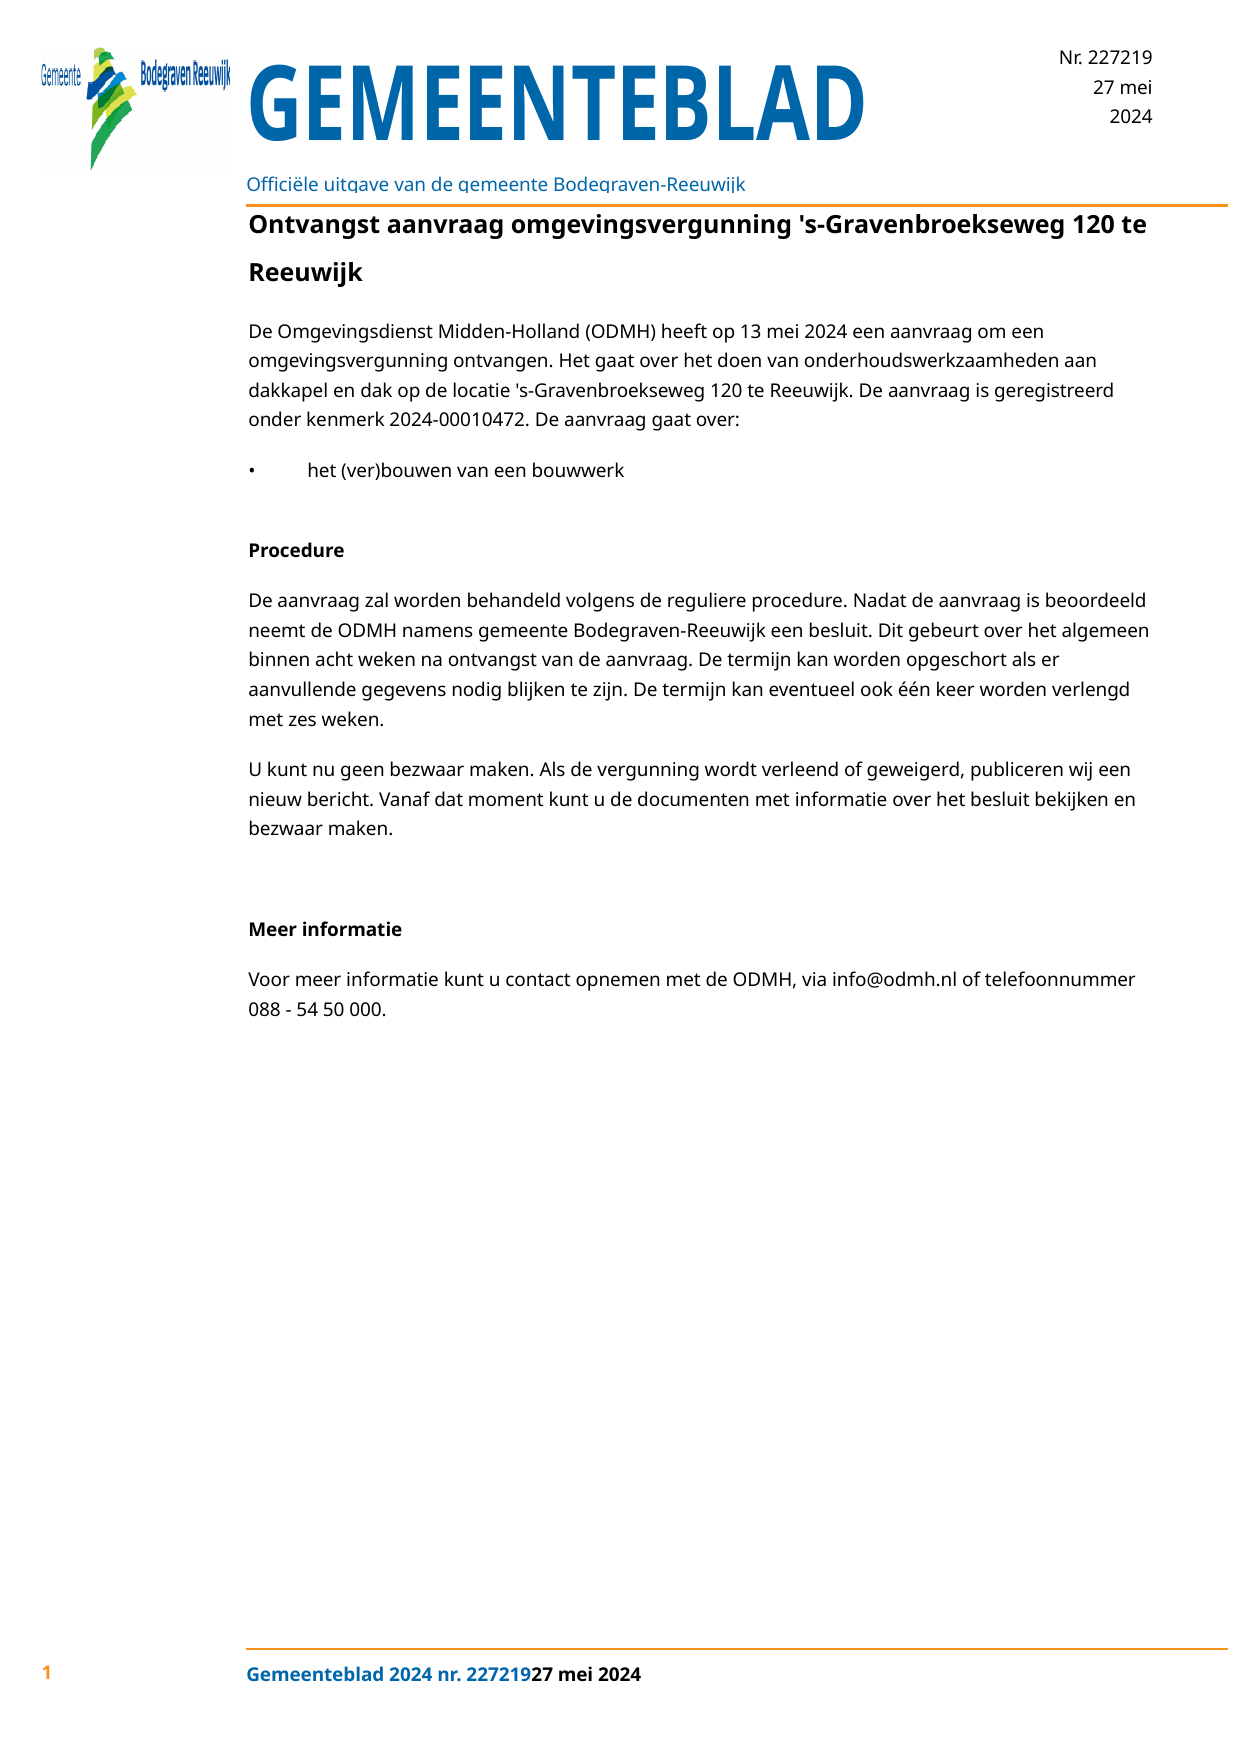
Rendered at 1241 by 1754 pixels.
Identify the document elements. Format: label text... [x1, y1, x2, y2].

list het (ver)bouwen van een bouwwerk [248, 457, 1152, 483]
text Ontvangst aanvraag omgevingsvergunning 's-Gravenbroekseweg 120 te Reeuwijk [248, 207, 1152, 288]
picture [41, 47, 231, 172]
text Procedure [248, 537, 1152, 563]
text Meer informatie [248, 916, 1152, 942]
text U kunt nu geen bezwaar maken. Als de vergunning wordt verleend of geweigerd, publiceren wij een nieuw bericht. Vanaf dat moment kunt u de documenten met informatie over het besluit bekijken en bezwaar maken. [248, 756, 1152, 841]
text De aanvraag zal worden behandeld volgens de reguliere procedure. Nadat de aanvraag is beoordeeld neemt de ODMH namens gemeente Bodegraven-Reeuwijk een besluit. Dit gebeurt over het algemeen binnen acht weken na ontvangst van de aanvraag. De termijn kan worden opgeschort als er aanvullende gegevens nodig blijken te zijn. De termijn kan eventueel ook één keer worden verlengd met zes weken. [248, 587, 1152, 732]
text Voor meer informatie kunt u contact opnemen met de ODMH, via info@odmh.nl of telefoonnummer 088 - 54 50 000. [248, 967, 1152, 1022]
text De Omgevingsdienst Midden-Holland (ODMH) heeft op 13 mei 2024 een aanvraag om een omgevingsvergunning ontvangen. Het gaat over het doen van onderhoudswerkzaamheden aan dakkapel en dak op de locatie 's-Gravenbroekseweg 120 te Reeuwijk. De aanvraag is geregistreerd onder kenmerk 2024-00010472. De aanvraag gaat over: [248, 318, 1152, 432]
